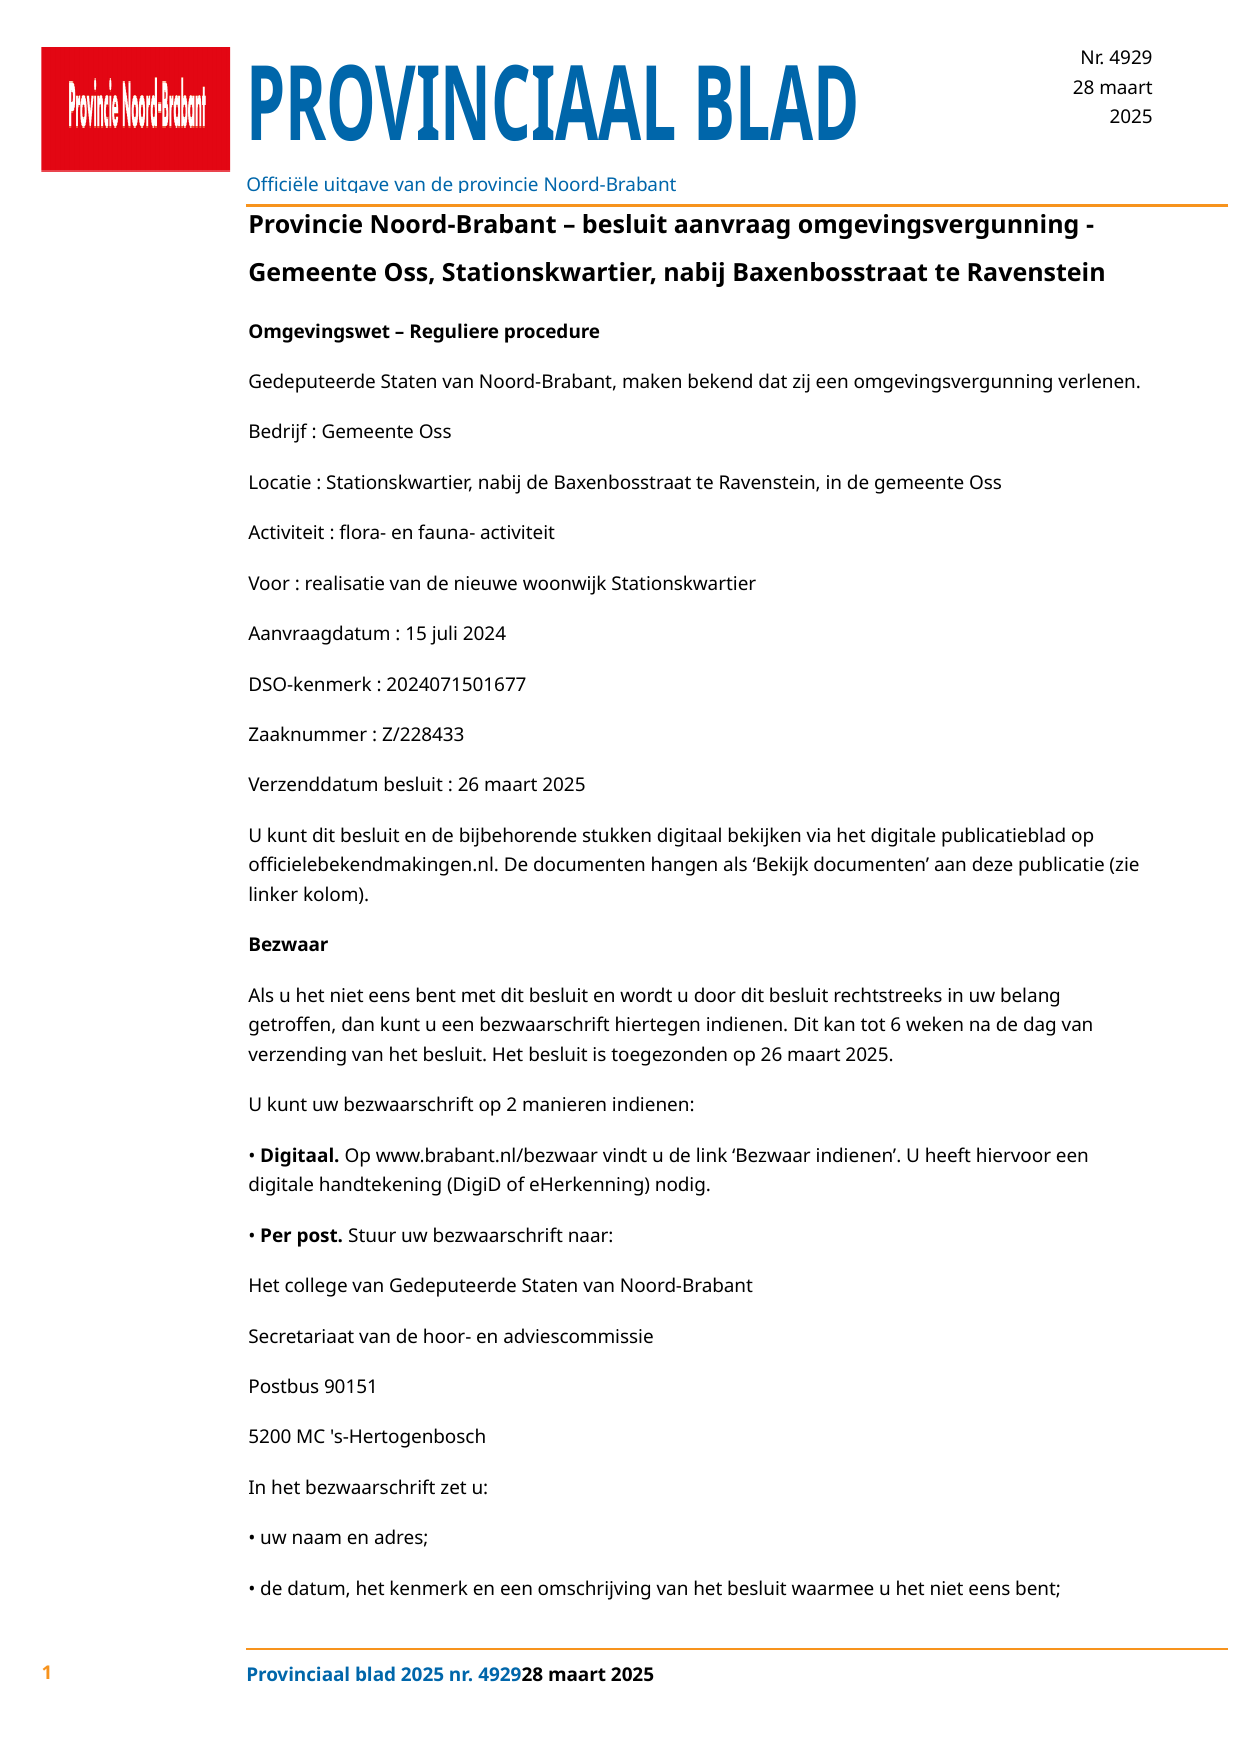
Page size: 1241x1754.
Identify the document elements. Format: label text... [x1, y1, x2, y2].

text Het college van Gedeputeerde Staten van Noord-Brabant [248, 1272, 1152, 1298]
text Bedrijf : Gemeente Oss [248, 419, 1152, 444]
text Bezwaar [248, 932, 1152, 957]
text DSO-kenmerk : 2024071501677 [248, 671, 1152, 697]
text Omgevingswet – Reguliere procedure [248, 318, 1152, 344]
text Als u het niet eens bent met dit besluit en wordt u door dit besluit rechtstreeks in uw belang getroffen, dan kunt u een bezwaarschrift hiertegen indienen. Dit kan tot 6 weken na de dag van verzending van het besluit. Het besluit is toegezonden op 26 maart 2025. [248, 982, 1152, 1067]
text • Digitaal. Op www.brabant.nl/bezwaar vindt u de link ‘Bezwaar indienen’. U heeft hiervoor een digitale handtekening (DigiD of eHerkenning) nodig. [248, 1142, 1152, 1197]
text Zaaknummer : Z/228433 [248, 721, 1152, 747]
text Locatie : Stationskwartier, nabij de Baxenbosstraat te Ravenstein, in de gemeente Oss [248, 469, 1152, 495]
text U kunt uw bezwaarschrift op 2 manieren indienen: [248, 1092, 1152, 1117]
picture [41, 47, 231, 172]
text • Per post. Stuur uw bezwaarschrift naar: [248, 1222, 1152, 1248]
text Gedeputeerde Staten van Noord-Brabant, maken bekend dat zij een omgevingsvergunning verlenen. [248, 368, 1152, 394]
text In het bezwaarschrift zet u: [248, 1474, 1152, 1500]
text Provincie Noord-Brabant – besluit aanvraag omgevingsvergunning - Gemeente Oss, Stationskwartier, nabij Baxenbosstraat te Ravenstein [248, 207, 1152, 288]
text Secretariaat van de hoor- en adviescommissie [248, 1323, 1152, 1349]
text Aanvraagdatum : 15 juli 2024 [248, 620, 1152, 646]
text Activiteit : flora- en fauna- activiteit [248, 519, 1152, 545]
text U kunt dit besluit en de bijbehorende stukken digitaal bekijken via het digitale publicatieblad op officielebekendmakingen.nl. De documenten hangen als ‘Bekijk documenten’ aan deze publicatie (zie linker kolom). [248, 822, 1152, 907]
text • de datum, het kenmerk en een omschrijving van het besluit waarmee u het niet eens bent; [248, 1575, 1152, 1601]
text Voor : realisatie van de nieuwe woonwijk Stationskwartier [248, 570, 1152, 596]
text • uw naam en adres; [248, 1524, 1152, 1550]
text 5200 MC 's‑Hertogenbosch [248, 1424, 1152, 1449]
text Verzenddatum besluit : 26 maart 2025 [248, 772, 1152, 797]
text Postbus 90151 [248, 1373, 1152, 1399]
